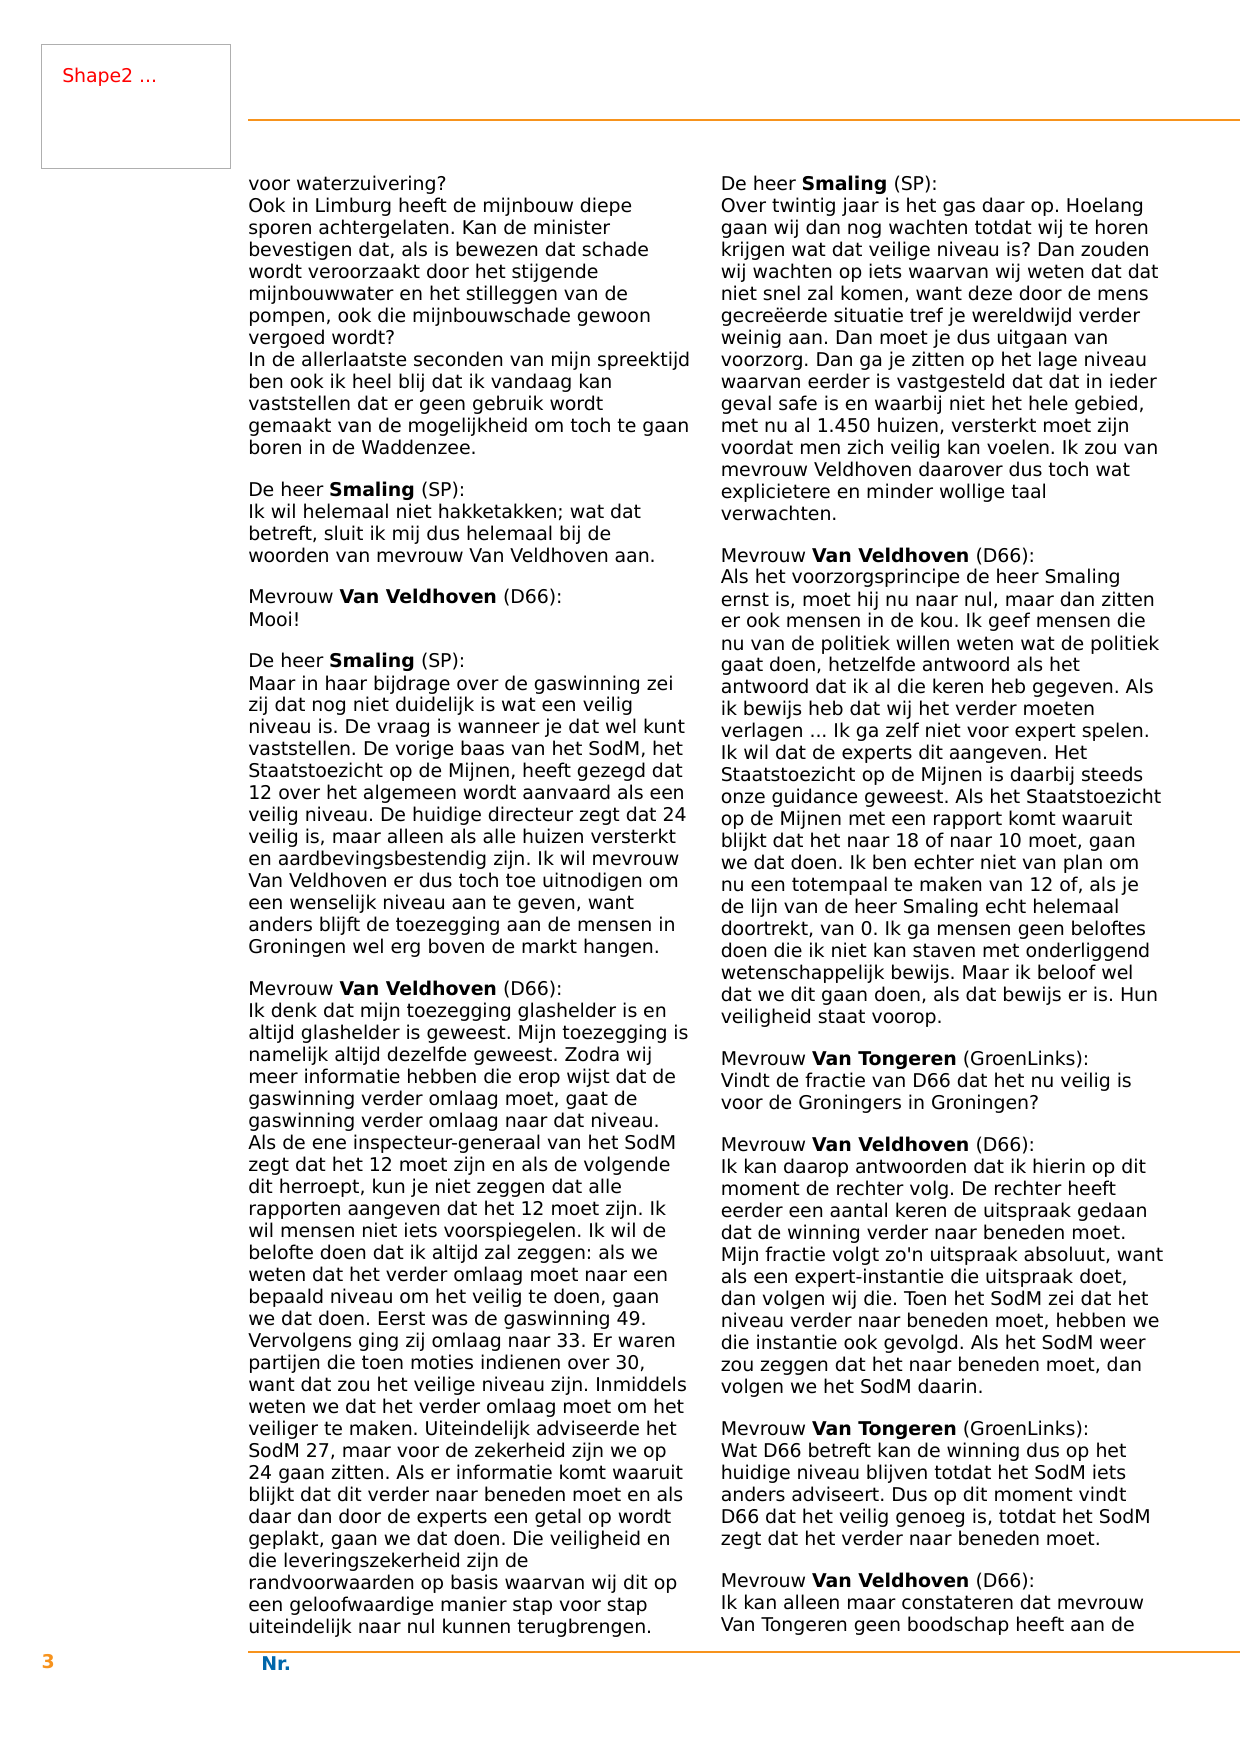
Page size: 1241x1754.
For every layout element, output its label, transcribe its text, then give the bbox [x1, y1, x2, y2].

text voor waterzuivering? [248, 173, 691, 195]
text Ik denk dat mijn toezegging glashelder is en altijd glashelder is geweest. Mijn toezegging is namelijk altijd dezelfde geweest. Zodra wij meer informatie hebben die erop wijst dat de gaswinning verder omlaag moet, gaat de gaswinning verder omlaag naar dat niveau. Als de ene inspecteur-generaal van het SodM zegt dat het 12 moet zijn en als de volgende dit herroept, kun je niet zeggen dat alle rapporten aangeven dat het 12 moet zijn. Ik wil mensen niet iets voorspiegelen. Ik wil de belofte doen dat ik altijd zal zeggen: als we weten dat het verder omlaag moet naar een bepaald niveau om het veilig te doen, gaan we dat doen. Eerst was de gaswinning 49. Vervolgens ging zij omlaag naar 33. Er waren partijen die toen moties indienen over 30, want dat zou het veilige niveau zijn. Inmiddels weten we dat het verder omlaag moet om het veiliger te maken. Uiteindelijk adviseerde het SodM 27, maar voor de zekerheid zijn we op 24 gaan zitten. Als er informatie komt waaruit blijkt dat dit verder naar beneden moet en als daar dan door de experts een getal op wordt geplakt, gaan we dat doen. Die veiligheid en die leveringszekerheid zijn de randvoorwaarden op basis waarvan wij dit op een geloofwaardige manier stap voor stap uiteindelijk naar nul kunnen terugbrengen. [248, 1000, 691, 1637]
text Wat D66 betreft kan de winning dus op het huidige niveau blijven totdat het SodM iets anders adviseert. Dus op dit moment vindt D66 dat het veilig genoeg is, totdat het SodM zegt dat het verder naar beneden moet. [721, 1440, 1163, 1549]
text Mooi! [248, 608, 691, 630]
text Over twintig jaar is het gas daar op. Hoelang gaan wij dan nog wachten totdat wij te horen krijgen wat dat veilige niveau is? Dan zouden wij wachten op iets waarvan wij weten dat dat niet snel zal komen, want deze door de mens gecreëerde situatie tref je wereldwijd verder weinig aan. Dan moet je dus uitgaan van voorzorg. Dan ga je zitten op het lage niveau waarvan eerder is vastgesteld dat dat in ieder geval safe is en waarbij niet het hele gebied, met nu al 1.450 huizen, versterkt moet zijn voordat men zich veilig kan voelen. Ik zou van mevrouw Veldhoven daarover dus toch wat explicietere en minder wollige taal verwachten. [721, 195, 1163, 524]
text De heer Smaling (SP): [721, 173, 1163, 195]
text Ook in Limburg heeft de mijnbouw diepe sporen achtergelaten. Kan de minister bevestigen dat, als is bewezen dat schade wordt veroorzaakt door het stijgende mijnbouwwater en het stilleggen van de pompen, ook die mijnbouwschade gewoon vergoed wordt? [248, 195, 691, 349]
text Vindt de fractie van D66 dat het nu veilig is voor de Groningers in Groningen? [721, 1070, 1163, 1114]
text Ik kan daarop antwoorden dat ik hierin op dit moment de rechter volg. De rechter heeft eerder een aantal keren de uitspraak gedaan dat de winning verder naar beneden moet. Mijn fractie volgt zo'n uitspraak absoluut, want als een expert-instantie die uitspraak doet, dan volgen wij die. Toen het SodM zei dat het niveau verder naar beneden moet, hebben we die instantie ook gevolgd. Als het SodM weer zou zeggen dat het naar beneden moet, dan volgen we het SodM daarin. [721, 1156, 1163, 1398]
text De heer Smaling (SP): [248, 478, 691, 501]
text Mevrouw Van Tongeren (GroenLinks): [721, 1048, 1163, 1070]
text Mevrouw Van Veldhoven (D66): [248, 586, 691, 608]
text Mevrouw Van Veldhoven (D66): [721, 544, 1163, 566]
text De heer Smaling (SP): [248, 650, 691, 672]
text Maar in haar bijdrage over de gaswinning zei zij dat nog niet duidelijk is wat een veilig niveau is. De vraag is wanneer je dat wel kunt vaststellen. De vorige baas van het SodM, het Staatstoezicht op de Mijnen, heeft gezegd dat 12 over het algemeen wordt aanvaard als een veilig niveau. De huidige directeur zegt dat 24 veilig is, maar alleen als alle huizen versterkt en aardbevingsbestendig zijn. Ik wil mevrouw Van Veldhoven er dus toch toe uitnodigen om een wenselijk niveau aan te geven, want anders blijft de toezegging aan de mensen in Groningen wel erg boven de markt hangen. [248, 672, 691, 958]
text Mevrouw Van Veldhoven (D66): [721, 1569, 1163, 1592]
text Mevrouw Van Veldhoven (D66): [721, 1134, 1163, 1156]
text Mevrouw Van Tongeren (GroenLinks): [721, 1418, 1163, 1440]
text Ik wil helemaal niet hakketakken; wat dat betreft, sluit ik mij dus helemaal bij de woorden van mevrouw Van Veldhoven aan. [248, 501, 691, 566]
text Als het voorzorgsprincipe de heer Smaling ernst is, moet hij nu naar nul, maar dan zitten er ook mensen in de kou. Ik geef mensen die nu van de politiek willen weten wat de politiek gaat doen, hetzelfde antwoord als het antwoord dat ik al die keren heb gegeven. Als ik bewijs heb dat wij het verder moeten verlagen ... Ik ga zelf niet voor expert spelen. Ik wil dat de experts dit aangeven. Het Staatstoezicht op de Mijnen is daarbij steeds onze guidance geweest. Als het Staatstoezicht op de Mijnen met een rapport komt waaruit blijkt dat het naar 18 of naar 10 moet, gaan we dat doen. Ik ben echter niet van plan om nu een totempaal te maken van 12 of, als je de lijn van de heer Smaling echt helemaal doortrekt, van 0. Ik ga mensen geen beloftes doen die ik niet kan staven met onderliggend wetenschappelijk bewijs. Maar ik beloof wel dat we dit gaan doen, als dat bewijs er is. Hun veiligheid staat voorop. [721, 566, 1163, 1028]
text Mevrouw Van Veldhoven (D66): [248, 978, 691, 1000]
text Ik kan alleen maar constateren dat mevrouw Van Tongeren geen boodschap heeft aan de [721, 1592, 1163, 1636]
text In de allerlaatste seconden van mijn spreektijd ben ook ik heel blij dat ik vandaag kan vaststellen dat er geen gebruik wordt gemaakt van de mogelijkheid om toch te gaan boren in de Waddenzee. [248, 349, 691, 458]
